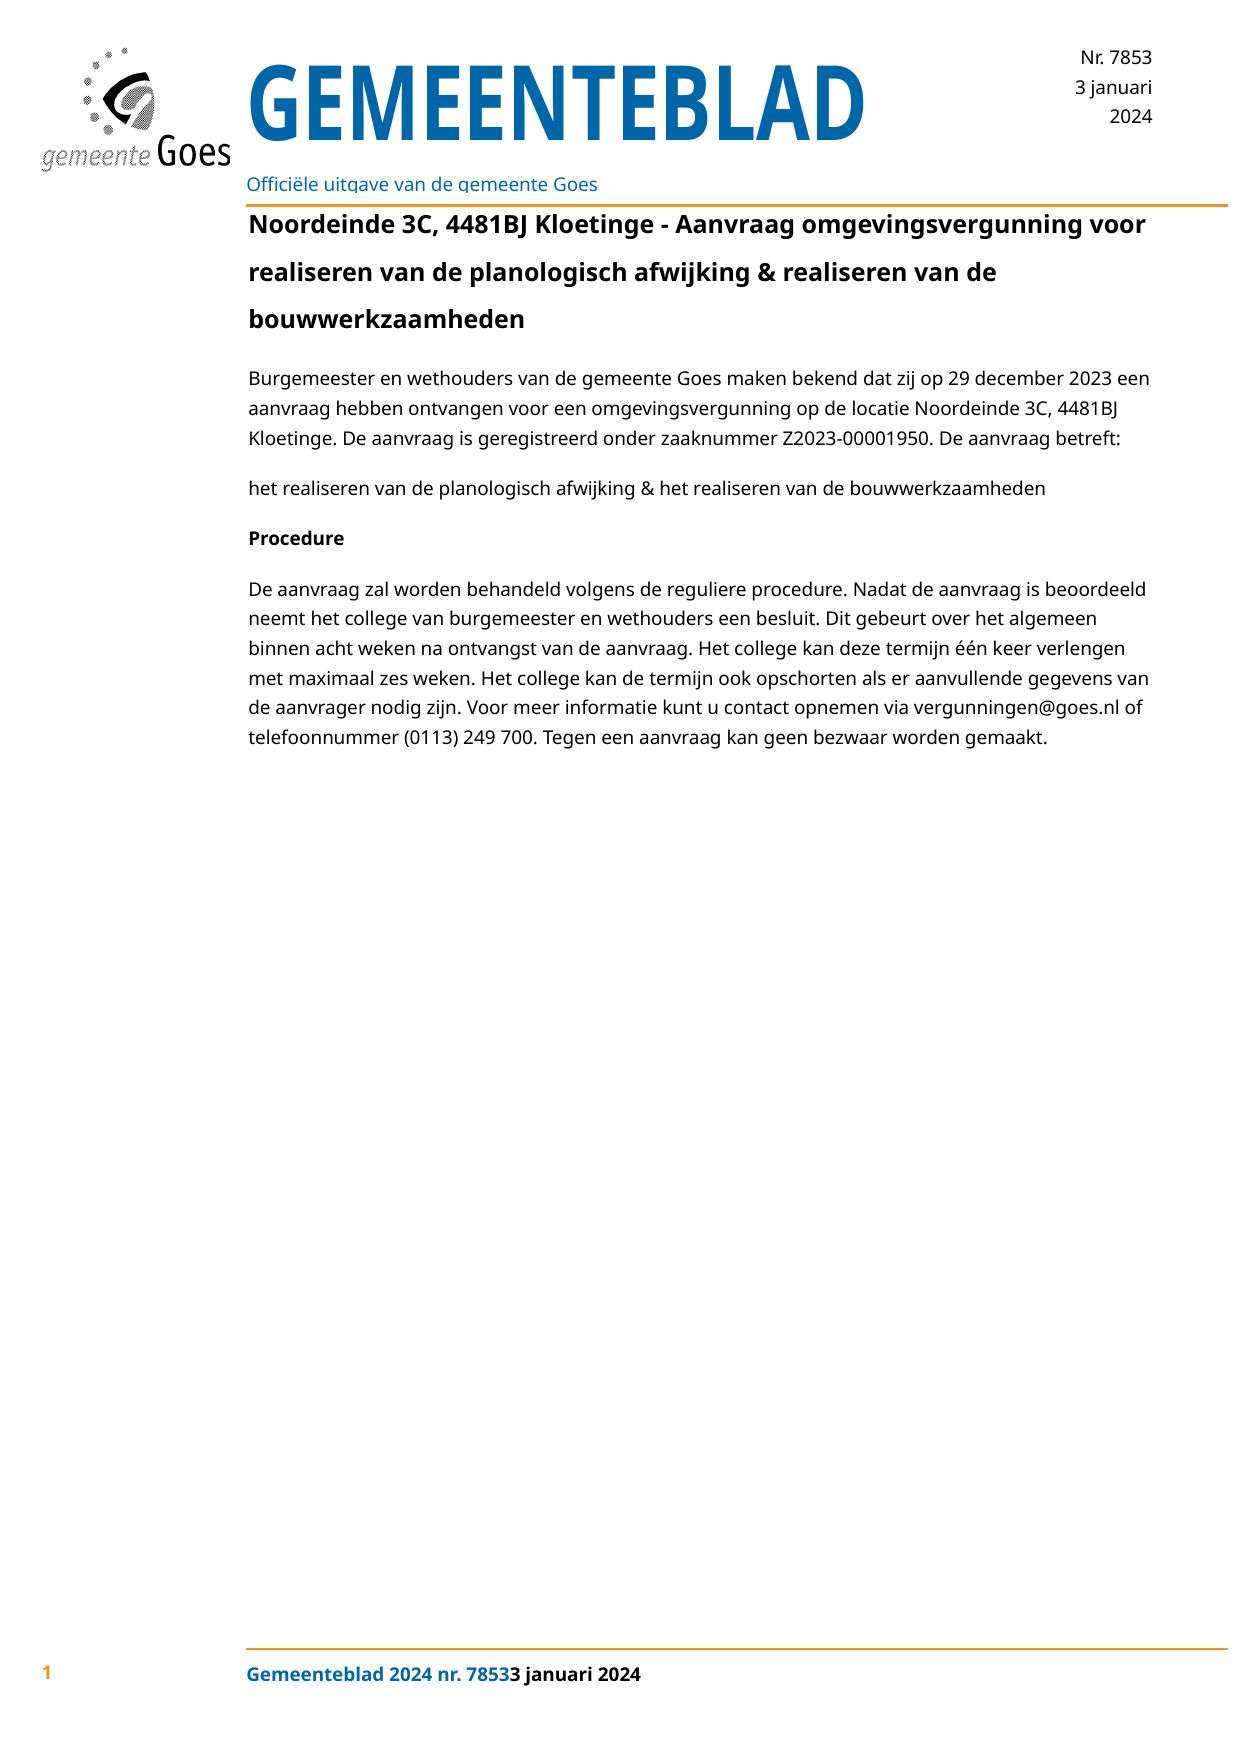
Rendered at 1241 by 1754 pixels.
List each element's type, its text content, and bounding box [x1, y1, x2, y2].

picture [41, 47, 231, 172]
text Burgemeester en wethouders van de gemeente Goes maken bekend dat zij op 29 december 2023 een aanvraag hebben ontvangen voor een omgevingsvergunning op de locatie Noordeinde 3C, 4481BJ Kloetinge. De aanvraag is geregistreerd onder zaaknummer Z2023-00001950. De aanvraag betreft: [248, 366, 1152, 450]
text het realiseren van de planologisch afwijking & het realiseren van de bouwwerkzaamheden [248, 475, 1152, 501]
text Procedure [248, 526, 1152, 551]
text Noordeinde 3C, 4481BJ Kloetinge - Aanvraag omgevingsvergunning voor realiseren van de planologisch afwijking & realiseren van de bouwwerkzaamheden [248, 207, 1152, 336]
text De aanvraag zal worden behandeld volgens de reguliere procedure. Nadat de aanvraag is beoordeeld neemt het college van burgemeester en wethouders een besluit. Dit gebeurt over het algemeen binnen acht weken na ontvangst van de aanvraag. Het college kan deze termijn één keer verlengen met maximaal zes weken. Het college kan de termijn ook opschorten als er aanvullende gegevens van de aanvrager nodig zijn. Voor meer informatie kunt u contact opnemen via vergunningen@goes.nl of telefoonnummer (0113) 249 700. Tegen een aanvraag kan geen bezwaar worden gemaakt. [248, 576, 1152, 749]
